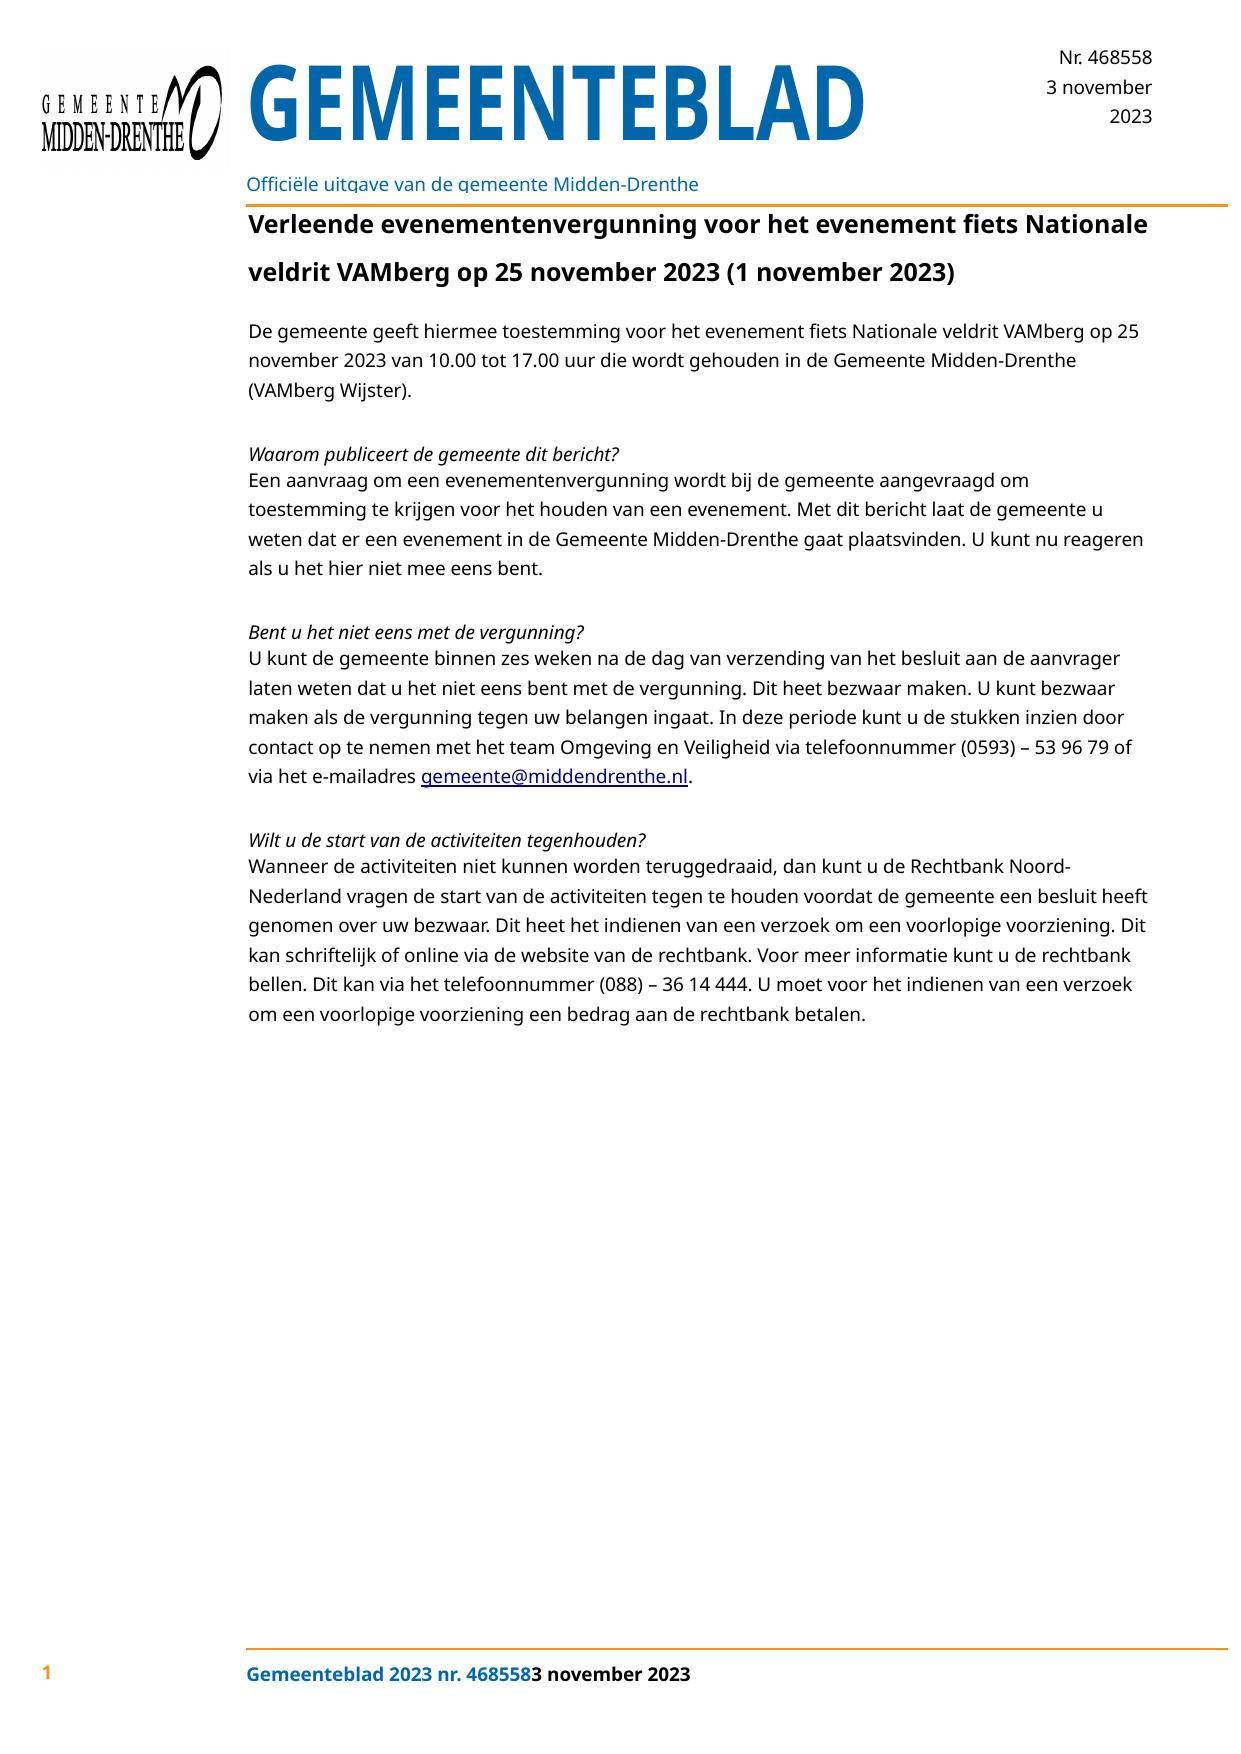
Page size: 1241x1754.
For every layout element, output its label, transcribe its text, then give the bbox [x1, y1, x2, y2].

text Wilt u de start van de activiteiten tegenhouden? [248, 827, 1152, 853]
text De gemeente geeft hiermee toestemming voor het evenement fiets Nationale veldrit VAMberg op 25 november 2023 van 10.00 tot 17.00 uur die wordt gehouden in de Gemeente Midden-Drenthe (VAMberg Wijster). [248, 318, 1152, 403]
picture [41, 47, 231, 172]
text Waarom publiceert de gemeente dit bericht? [248, 441, 1152, 467]
text Verleende evenementenvergunning voor het evenement fiets Nationale veldrit VAMberg op 25 november 2023 (1 november 2023) [248, 207, 1152, 288]
text Wanneer de activiteiten niet kunnen worden teruggedraaid, dan kunt u de Rechtbank Noord-Nederland vragen de start van de activiteiten tegen te houden voordat de gemeente een besluit heeft genomen over uw bezwaar. Dit heet het indienen van een verzoek om een voorlopige voorziening. Dit kan schriftelijk of online via de website van de rechtbank. Voor meer informatie kunt u de rechtbank bellen. Dit kan via het telefoonnummer (088) – 36 14 444. U moet voor het indienen van een verzoek om een voorlopige voorziening een bedrag aan de rechtbank betalen. [248, 853, 1152, 1027]
text Een aanvraag om een evenementenvergunning wordt bij de gemeente aangevraagd om toestemming te krijgen voor het houden van een evenement. Met dit bericht laat de gemeente u weten dat er een evenement in de Gemeente Midden-Drenthe gaat plaatsvinden. U kunt nu reageren als u het hier niet mee eens bent. [248, 467, 1152, 581]
text Bent u het niet eens met de vergunning? [248, 619, 1152, 645]
text U kunt de gemeente binnen zes weken na de dag van verzending van het besluit aan de aanvrager laten weten dat u het niet eens bent met de vergunning. Dit heet bezwaar maken. U kunt bezwaar maken als de vergunning tegen uw belangen ingaat. In deze periode kunt u de stukken inzien door contact op te nemen met het team Omgeving en Veiligheid via telefoonnummer (0593) – 53 96 79 of via het e-mailadres gemeente@middendrenthe.nl. [248, 645, 1152, 789]
